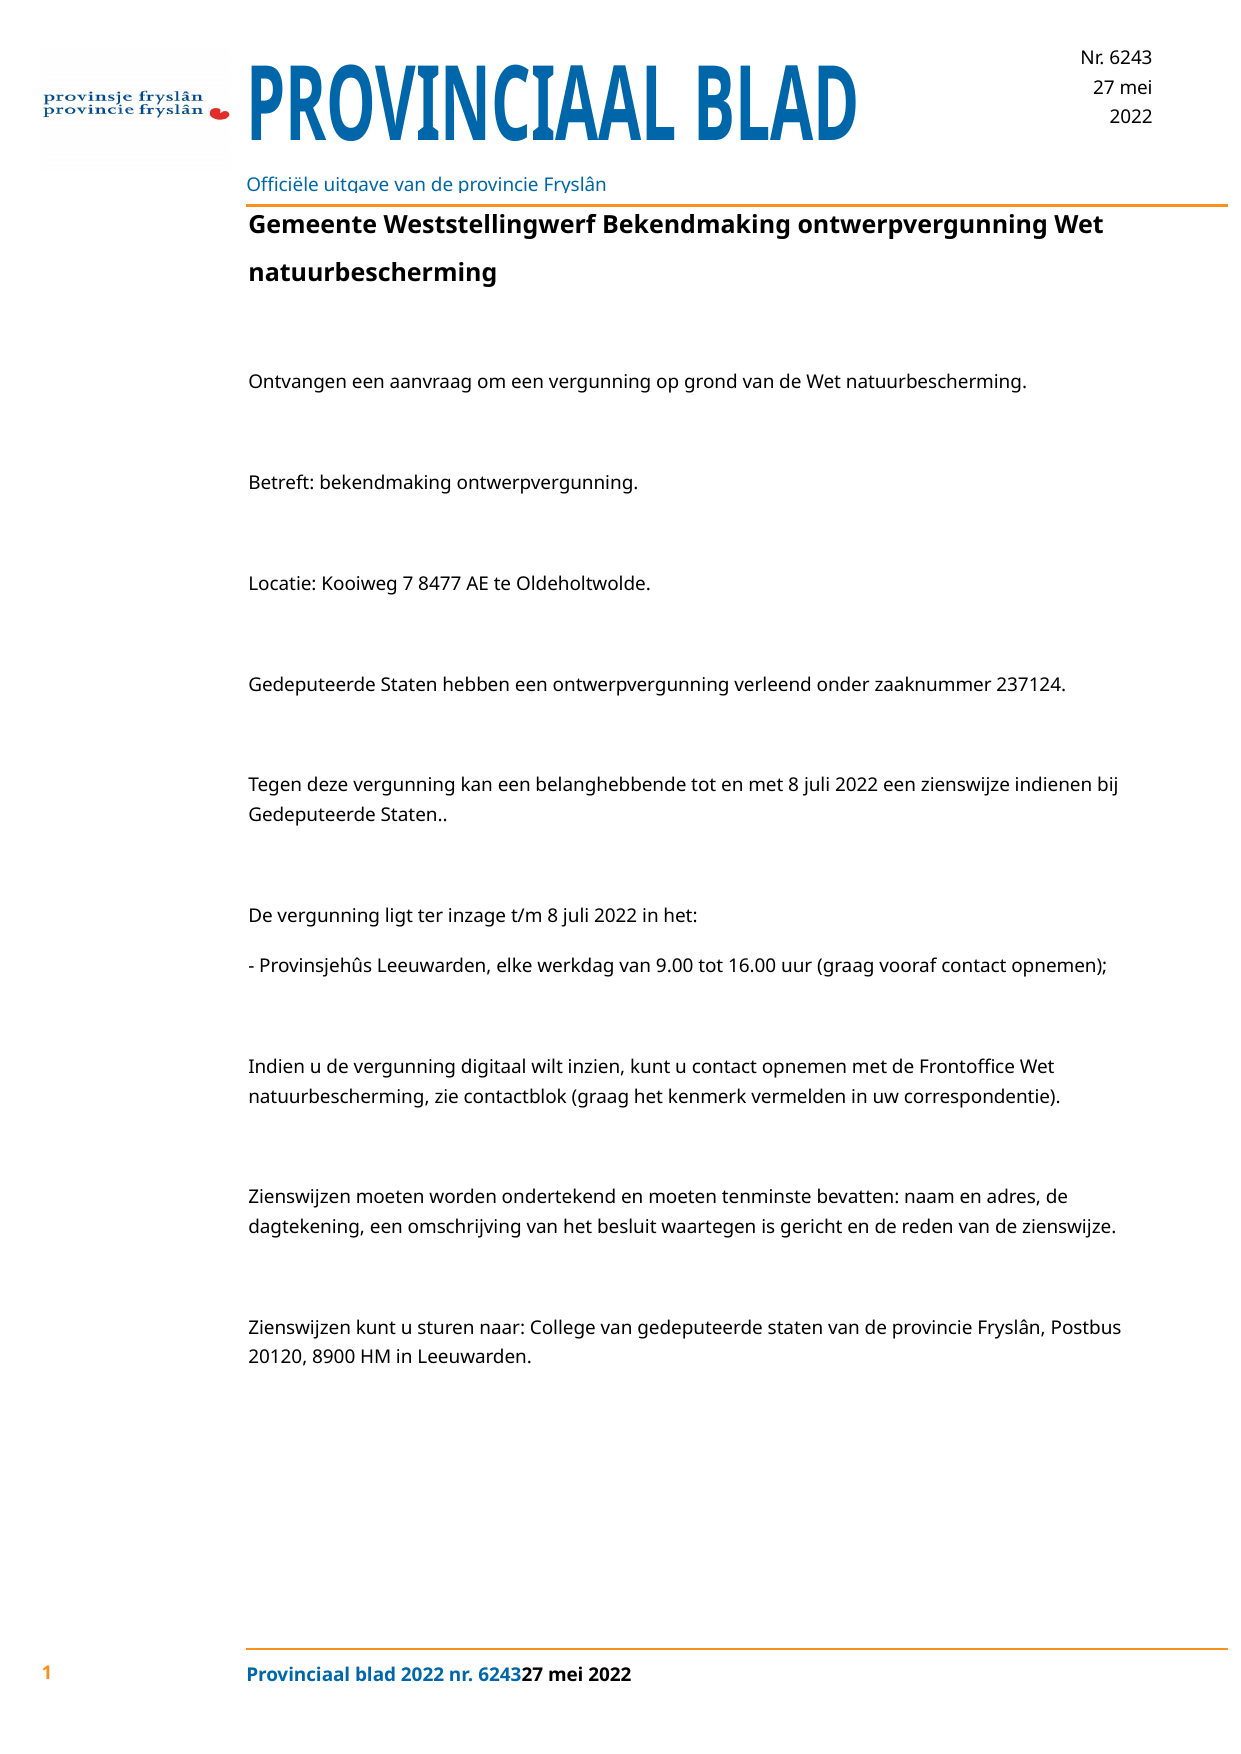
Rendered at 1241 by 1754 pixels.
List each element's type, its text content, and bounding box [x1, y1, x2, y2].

text Gedeputeerde Staten hebben een ontwerpvergunning verleend onder zaaknummer 237124. [248, 671, 1152, 697]
picture [41, 47, 231, 172]
text - Provinsjehûs Leeuwarden, elke werkdag van 9.00 tot 16.00 uur (graag vooraf contact opnemen); [248, 952, 1152, 978]
text Tegen deze vergunning kan een belanghebbende tot en met 8 juli 2022 een zienswijze indienen bij Gedeputeerde Staten.. [248, 772, 1152, 827]
text Ontvangen een aanvraag om een vergunning op grond van de Wet natuurbescherming. [248, 368, 1152, 394]
text De vergunning ligt ter inzage t/m 8 juli 2022 in het: [248, 902, 1152, 928]
text Gemeente Weststellingwerf Bekendmaking ontwerpvergunning Wet natuurbescherming [248, 207, 1152, 288]
text Betreft: bekendmaking ontwerpvergunning. [248, 469, 1152, 495]
text Indien u de vergunning digitaal wilt inzien, kunt u contact opnemen met de Frontoffice Wet natuurbescherming, zie contactblok (graag het kenmerk vermelden in uw correspondentie). [248, 1053, 1152, 1109]
text Locatie: Kooiweg 7 8477 AE te Oldeholtwolde. [248, 570, 1152, 596]
text Zienswijzen moeten worden ondertekend en moeten tenminste bevatten: naam en adres, de dagtekening, een omschrijving van het besluit waartegen is gericht en de reden van de zienswijze. [248, 1184, 1152, 1239]
text Zienswijzen kunt u sturen naar: College van gedeputeerde staten van de provincie Fryslân, Postbus 20120, 8900 HM in Leeuwarden. [248, 1314, 1152, 1369]
